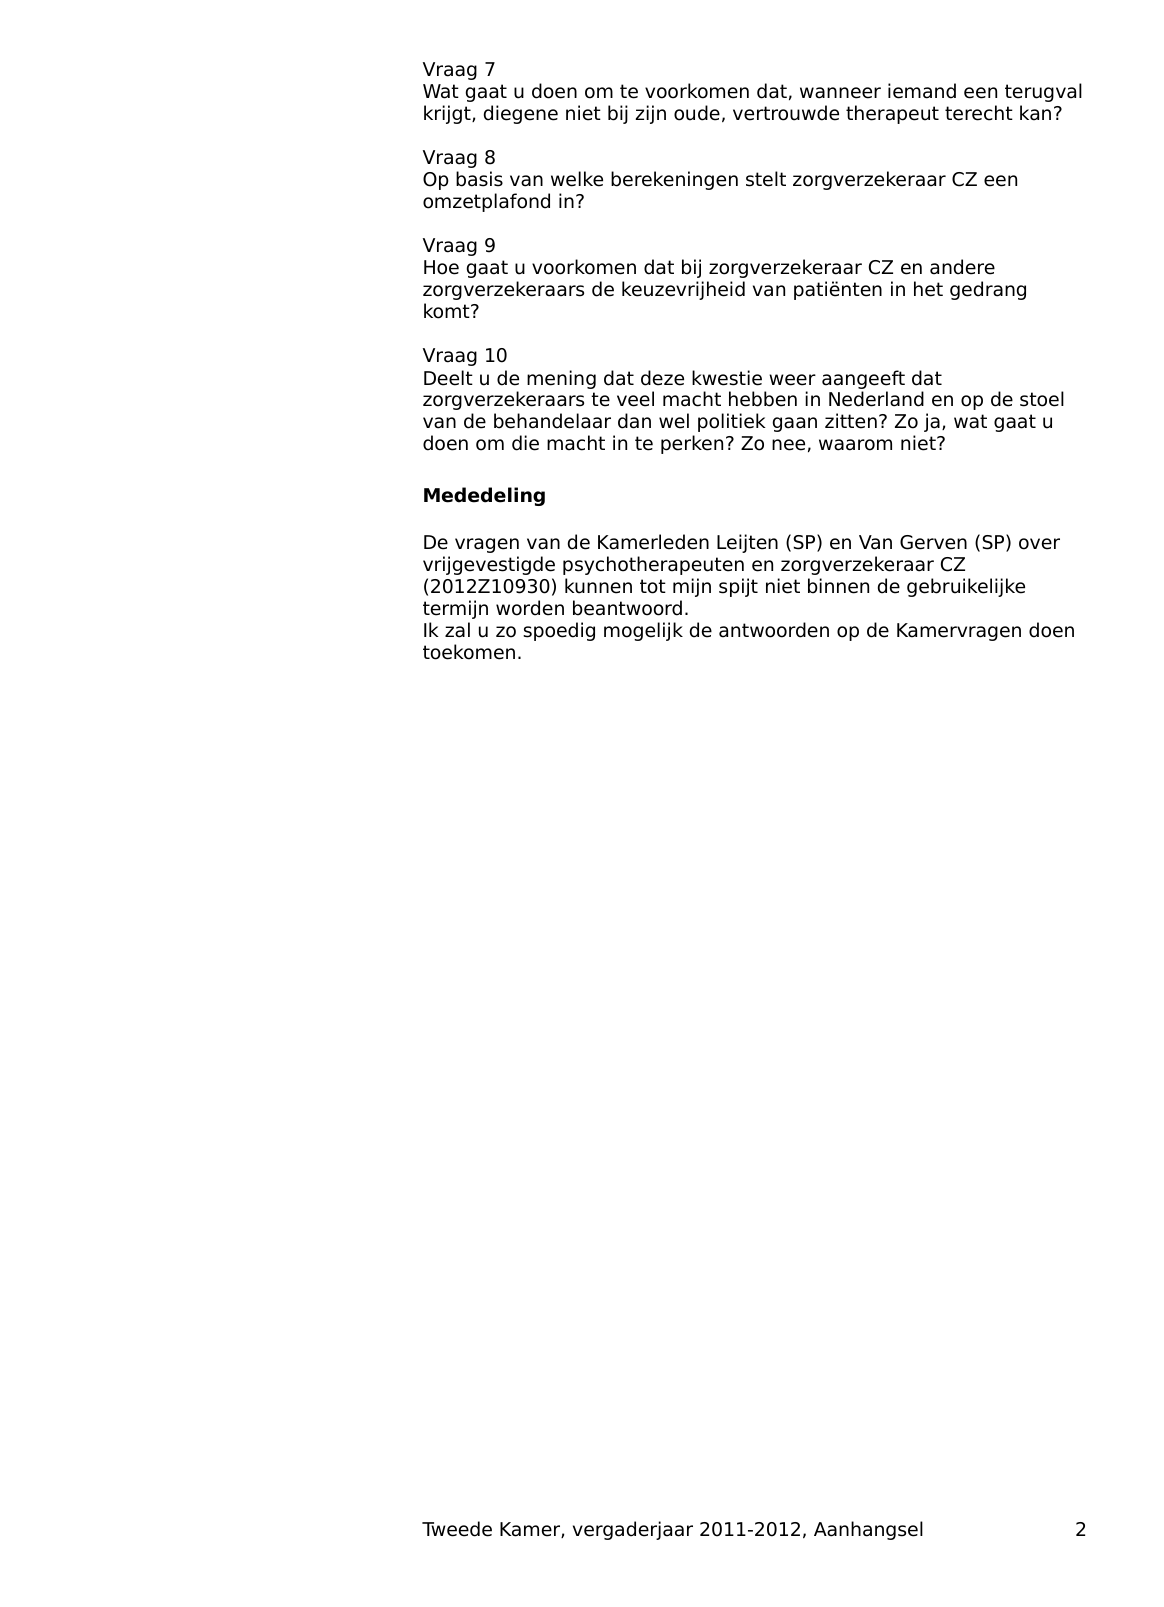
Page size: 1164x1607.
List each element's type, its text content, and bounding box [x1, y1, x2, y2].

text Vraag 9 [422, 235, 1087, 257]
text Deelt u de mening dat deze kwestie weer aangeeft dat zorgverzekeraars te veel macht hebben in Nederland en op de stoel van de behandelaar dan wel politiek gaan zitten? Zo ja, wat gaat u doen om die macht in te perken? Zo nee, waarom niet? [422, 367, 1087, 455]
text Vraag 10 [422, 345, 1087, 367]
text Op basis van welke berekeningen stelt zorgverzekeraar CZ een omzetplafond in? [422, 169, 1087, 213]
text De vragen van de Kamerleden Leijten (SP) en Van Gerven (SP) over vrijgevestigde psychotherapeuten en zorgverzekeraar CZ (2012Z10930) kunnen tot mijn spijt niet binnen de gebruikelijke termijn worden beantwoord. [422, 532, 1087, 620]
text Vraag 8 [422, 147, 1087, 169]
subtitle Mededeling [422, 485, 1087, 507]
text Ik zal u zo spoedig mogelijk de antwoorden op de Kamervragen doen toekomen. [422, 620, 1087, 664]
text Vraag 7 [422, 59, 1087, 81]
text Wat gaat u doen om te voorkomen dat, wanneer iemand een terugval krijgt, diegene niet bij zijn oude, vertrouwde therapeut terecht kan? [422, 81, 1087, 125]
text Hoe gaat u voorkomen dat bij zorgverzekeraar CZ en andere zorgverzekeraars de keuzevrijheid van patiënten in het gedrang komt? [422, 257, 1087, 323]
